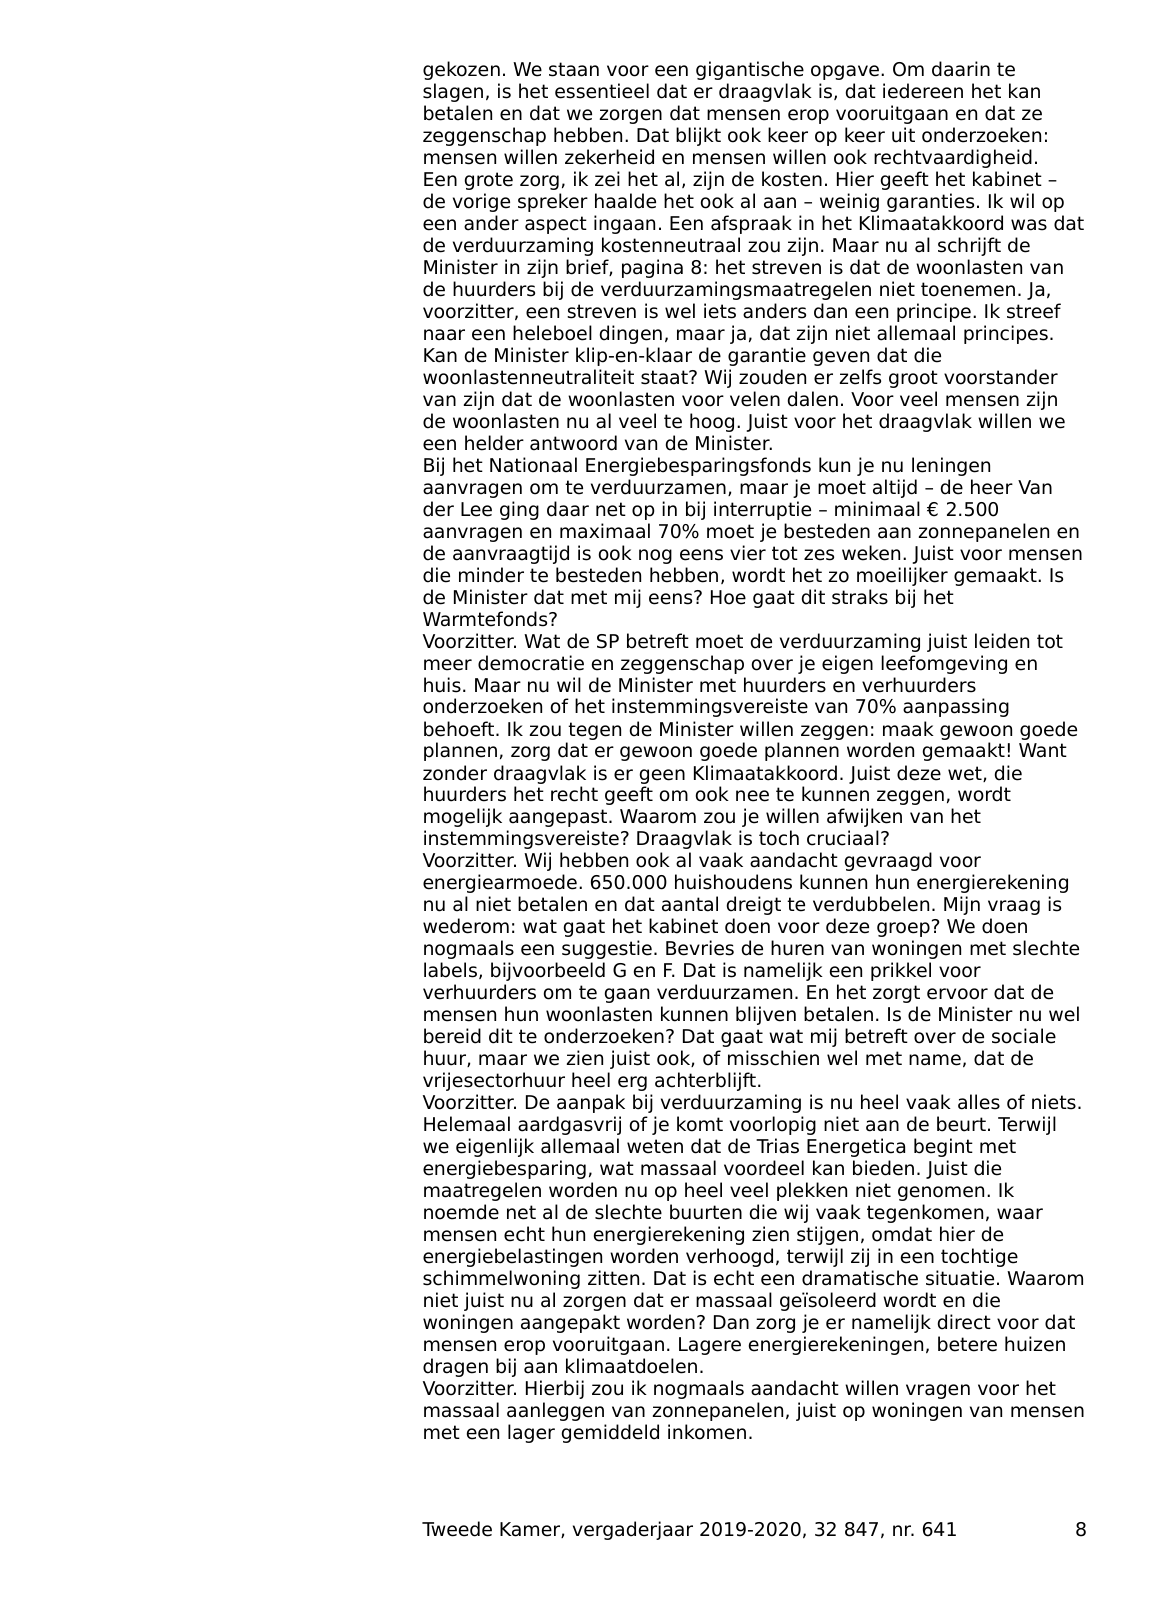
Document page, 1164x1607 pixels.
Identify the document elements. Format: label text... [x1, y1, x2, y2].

text Voorzitter. De aanpak bij verduurzaming is nu heel vaak alles of niets. Helemaal aardgasvrij of je komt voorlopig niet aan de beurt. Terwijl we eigenlijk allemaal weten dat de Trias Energetica begint met energiebesparing, wat massaal voordeel kan bieden. Juist die maatregelen worden nu op heel veel plekken niet genomen. Ik noemde net al de slechte buurten die wij vaak tegenkomen, waar mensen echt hun energierekening zien stijgen, omdat hier de energiebelastingen worden verhoogd, terwijl zij in een tochtige schimmelwoning zitten. Dat is echt een dramatische situatie. Waarom niet juist nu al zorgen dat er massaal geïsoleerd wordt en die woningen aangepakt worden? Dan zorg je er namelijk direct voor dat mensen erop vooruitgaan. Lagere energierekeningen, betere huizen dragen bij aan klimaatdoelen. [422, 1092, 1087, 1378]
text Voorzitter. Wij hebben ook al vaak aandacht gevraagd voor energiearmoede. 650.000 huishoudens kunnen hun energierekening nu al niet betalen en dat aantal dreigt te verdubbelen. Mijn vraag is wederom: wat gaat het kabinet doen voor deze groep? We doen nogmaals een suggestie. Bevries de huren van woningen met slechte labels, bijvoorbeeld G en F. Dat is namelijk een prikkel voor verhuurders om te gaan verduurzamen. En het zorgt ervoor dat de mensen hun woonlasten kunnen blijven betalen. Is de Minister nu wel bereid dit te onderzoeken? Dat gaat wat mij betreft over de sociale huur, maar we zien juist ook, of misschien wel met name, dat de vrijesectorhuur heel erg achterblijft. [422, 850, 1087, 1092]
text gekozen. We staan voor een gigantische opgave. Om daarin te slagen, is het essentieel dat er draagvlak is, dat iedereen het kan betalen en dat we zorgen dat mensen erop vooruitgaan en dat ze zeggenschap hebben. Dat blijkt ook keer op keer uit onderzoeken: mensen willen zekerheid en mensen willen ook rechtvaardigheid. [422, 59, 1087, 169]
text Voorzitter. Hierbij zou ik nogmaals aandacht willen vragen voor het massaal aanleggen van zonnepanelen, juist op woningen van mensen met een lager gemiddeld inkomen. [422, 1378, 1087, 1444]
text Een grote zorg, ik zei het al, zijn de kosten. Hier geeft het kabinet – de vorige spreker haalde het ook al aan – weinig garanties. Ik wil op een ander aspect ingaan. Een afspraak in het Klimaatakkoord was dat de verduurzaming kostenneutraal zou zijn. Maar nu al schrijft de Minister in zijn brief, pagina 8: het streven is dat de woonlasten van de huurders bij de verduurzamingsmaatregelen niet toenemen. Ja, voorzitter, een streven is wel iets anders dan een principe. Ik streef naar een heleboel dingen, maar ja, dat zijn niet allemaal principes. Kan de Minister klip-en-klaar de garantie geven dat die woonlastenneutraliteit staat? Wij zouden er zelfs groot voorstander van zijn dat de woonlasten voor velen dalen. Voor veel mensen zijn de woonlasten nu al veel te hoog. Juist voor het draagvlak willen we een helder antwoord van de Minister. [422, 169, 1087, 455]
text Voorzitter. Wat de SP betreft moet de verduurzaming juist leiden tot meer democratie en zeggenschap over je eigen leefomgeving en huis. Maar nu wil de Minister met huurders en verhuurders onderzoeken of het instemmingsvereiste van 70% aanpassing behoeft. Ik zou tegen de Minister willen zeggen: maak gewoon goede plannen, zorg dat er gewoon goede plannen worden gemaakt! Want zonder draagvlak is er geen Klimaatakkoord. Juist deze wet, die huurders het recht geeft om ook nee te kunnen zeggen, wordt mogelijk aangepast. Waarom zou je willen afwijken van het instemmingsvereiste? Draagvlak is toch cruciaal? [422, 631, 1087, 850]
text Bij het Nationaal Energiebesparingsfonds kun je nu leningen aanvragen om te verduurzamen, maar je moet altijd – de heer Van der Lee ging daar net op in bij interruptie – minimaal € 2.500 aanvragen en maximaal 70% moet je besteden aan zonnepanelen en de aanvraagtijd is ook nog eens vier tot zes weken. Juist voor mensen die minder te besteden hebben, wordt het zo moeilijker gemaakt. Is de Minister dat met mij eens? Hoe gaat dit straks bij het Warmtefonds? [422, 455, 1087, 631]
